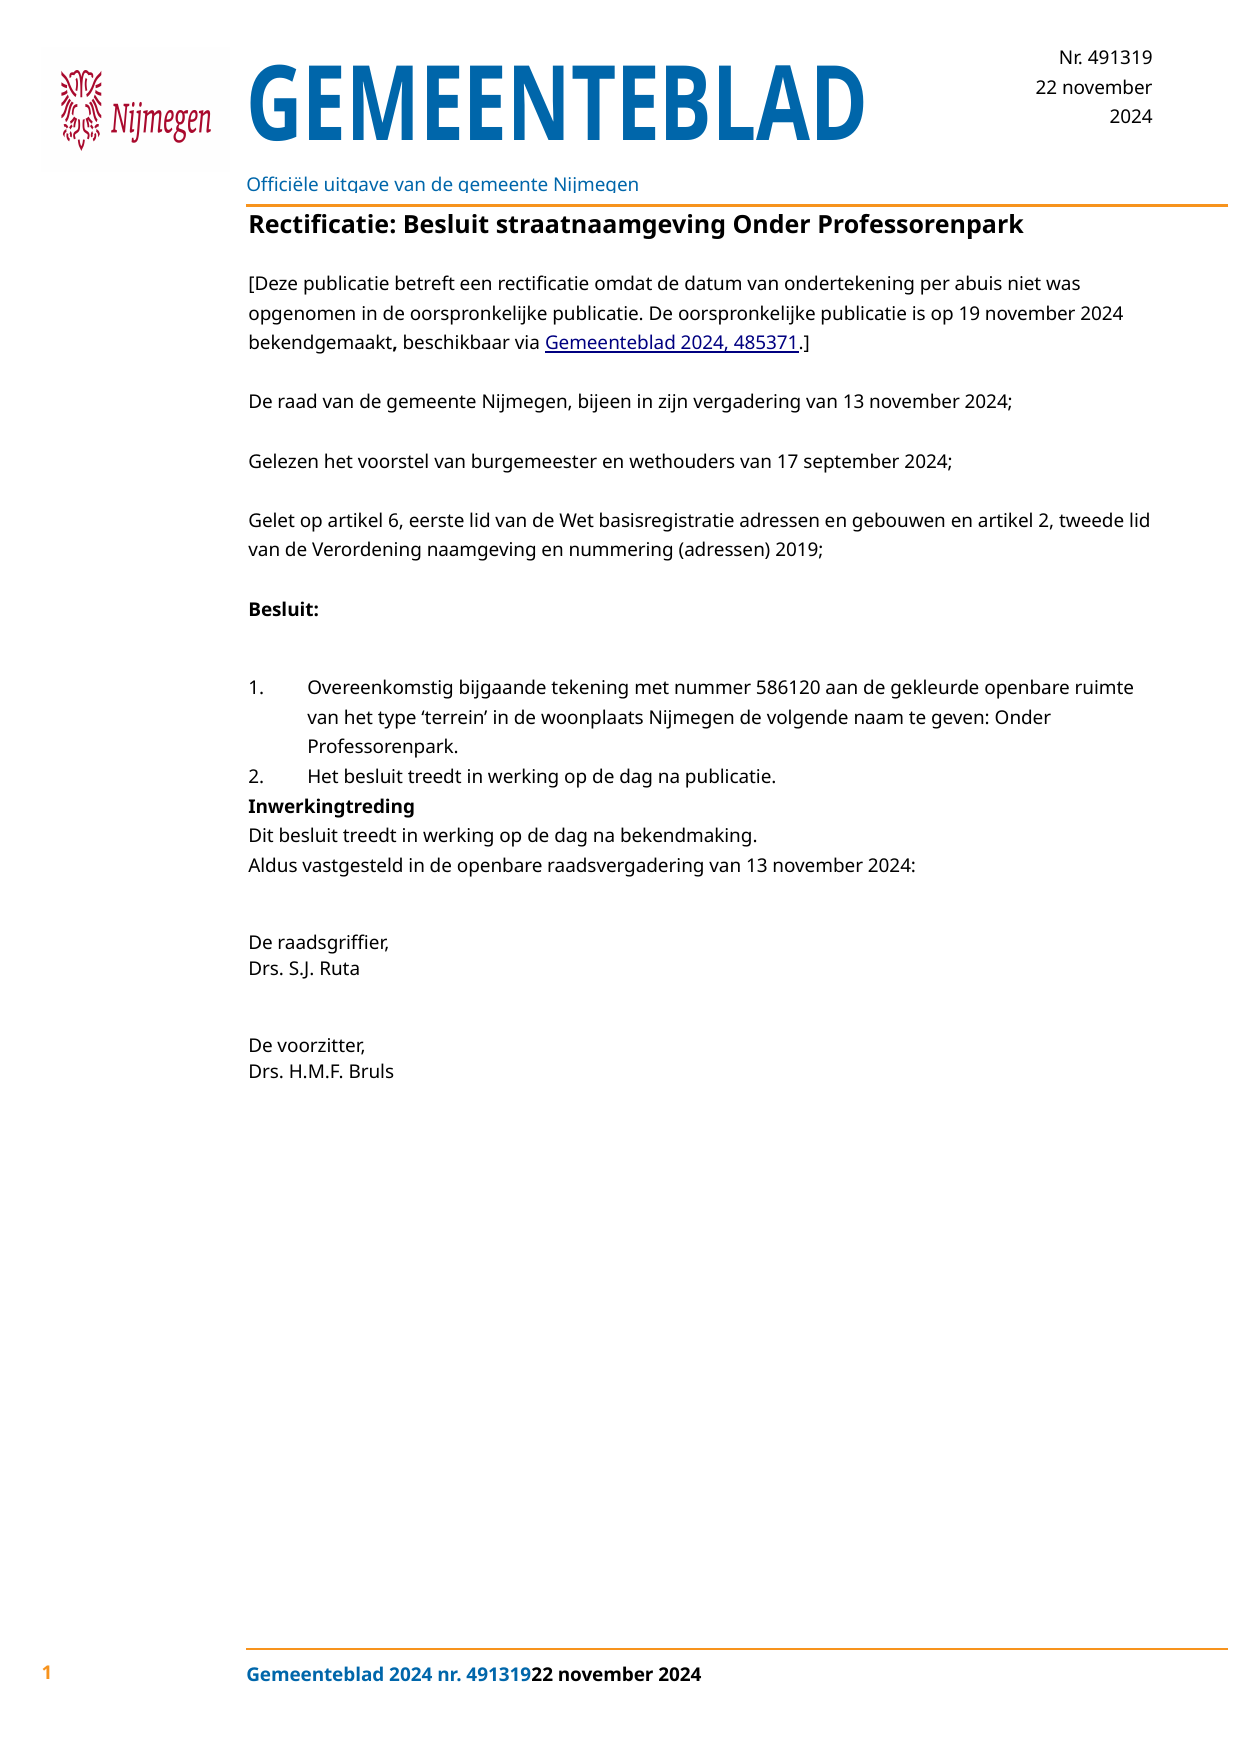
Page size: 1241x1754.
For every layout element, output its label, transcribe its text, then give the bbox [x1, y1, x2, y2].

text Dit besluit treedt in werking op de dag na bekendmaking. [248, 822, 1152, 848]
text Inwerkingtreding [248, 793, 1152, 819]
picture [41, 47, 231, 172]
text [Deze publicatie betreft een rectificatie omdat de datum van ondertekening per abuis niet was opgenomen in de oorspronkelijke publicatie. De oorspronkelijke publicatie is op 19 november 2024 bekendgemaakt, beschikbaar via Gemeenteblad 2024, 485371.] [248, 270, 1152, 355]
text De raadsgriffier, [248, 929, 1152, 955]
text Drs. S.J. Ruta [248, 955, 1152, 981]
text De raad van de gemeente Nijmegen, bijeen in zijn vergadering van 13 november 2024; [248, 389, 1152, 414]
list Overeenkomstig bijgaande tekening met nummer 586120 aan de gekleurde openbare ruimte van het type ‘terrein’ in de woonplaats Nijmegen de volgende naam te geven: Onder Professorenpark. [248, 674, 1152, 759]
text Gelezen het voorstel van burgemeester en wethouders van 17 september 2024; [248, 448, 1152, 473]
text Aldus vastgesteld in de openbare raadsvergadering van 13 november 2024: [248, 852, 1152, 878]
text De voorzitter, [248, 1032, 1152, 1058]
text Gelet op artikel 6, eerste lid van de Wet basisregistratie adressen en gebouwen en artikel 2, tweede lid van de Verordening naamgeving en nummering (adressen) 2019; [248, 507, 1152, 562]
list Het besluit treedt in werking op de dag na publicatie. [248, 763, 1152, 789]
text Rectificatie: Besluit straatnaamgeving Onder Professorenpark [248, 207, 1152, 241]
text Besluit: [248, 596, 1152, 621]
text Drs. H.M.F. Bruls [248, 1058, 1152, 1084]
